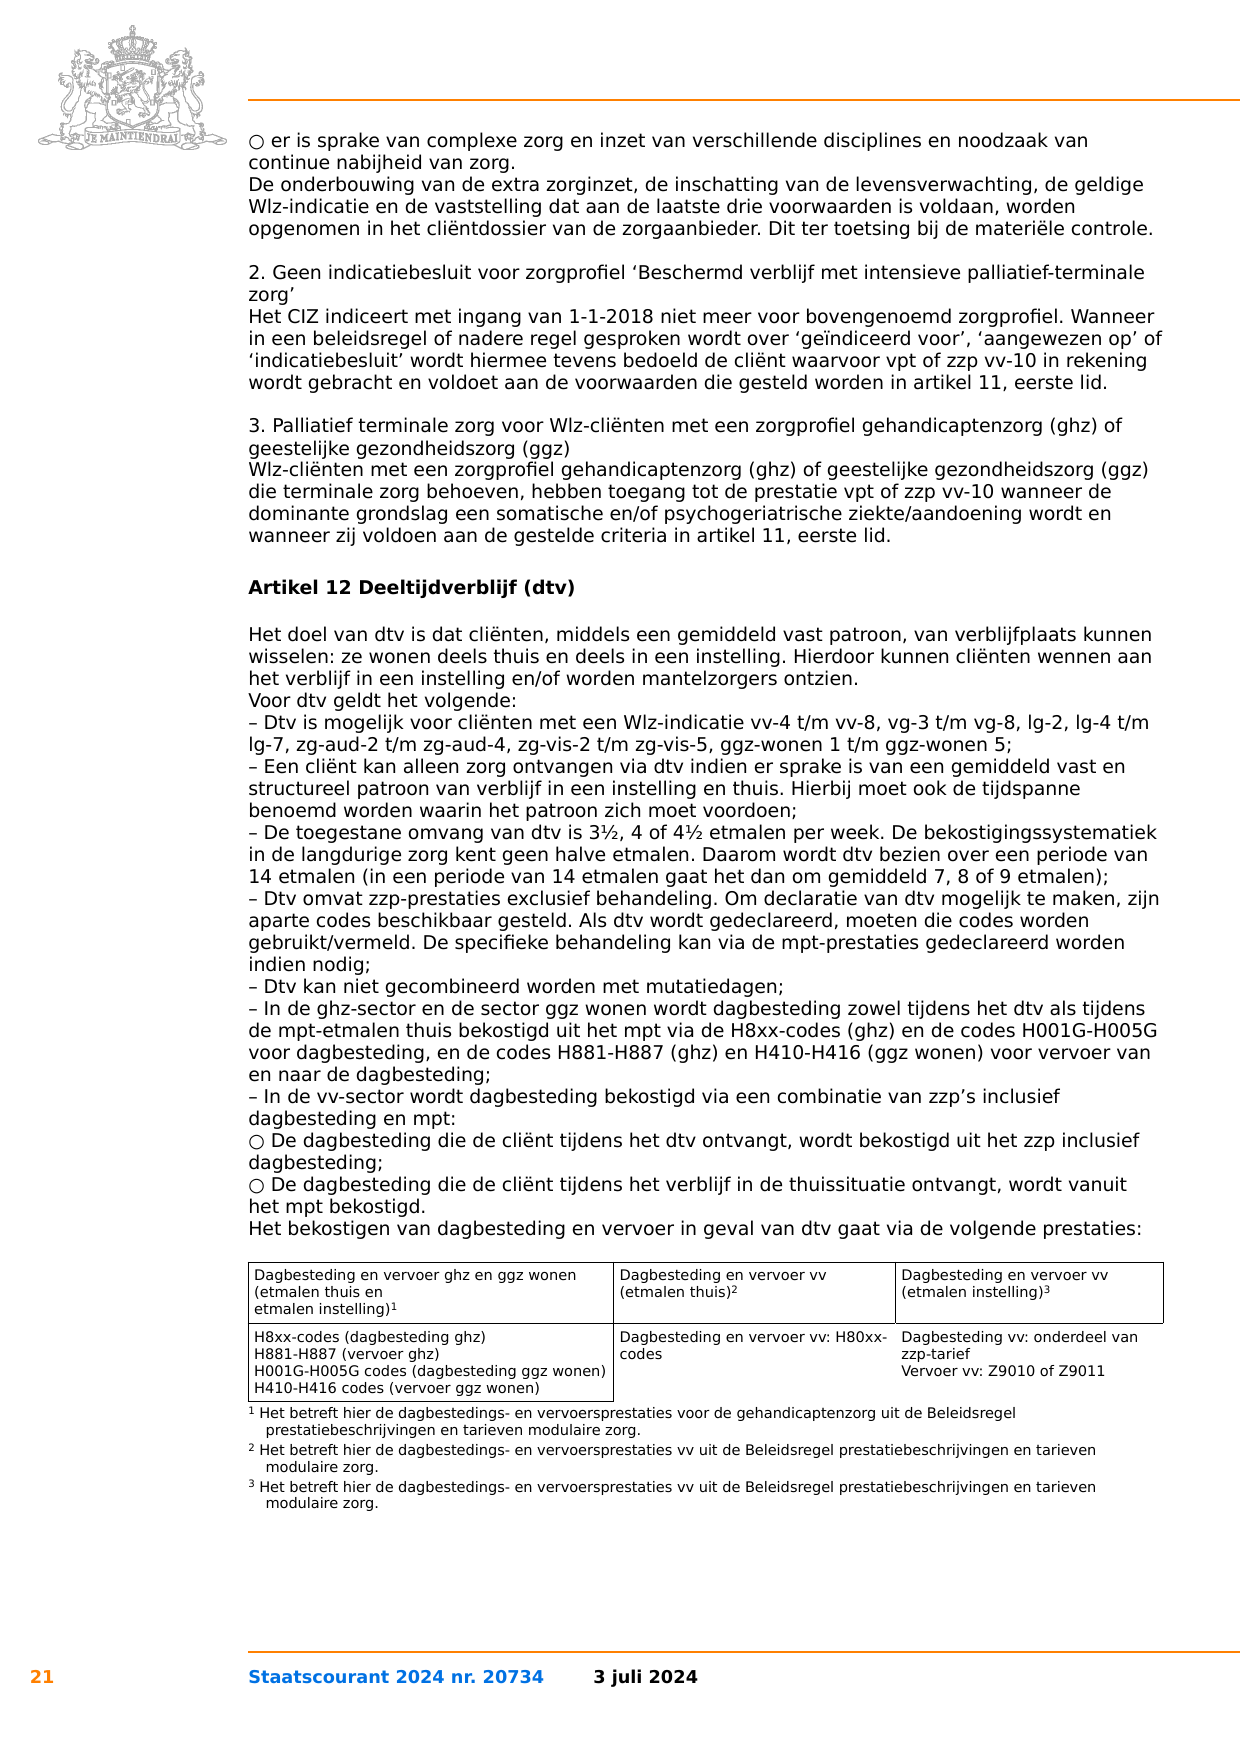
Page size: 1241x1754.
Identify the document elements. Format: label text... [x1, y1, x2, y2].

table_header Dagbesteding en vervoer ghz en ggz wonen (etmalen thuis en etmalen instelling)1 [249, 1263, 613, 1323]
text – Dtv omvat zzp-prestaties exclusief behandeling. Om declaratie van dtv mogelijk te maken, zijn aparte codes beschikbaar gesteld. Als dtv wordt gedeclareerd, moeten die codes worden gebruikt/vermeld. De specifieke behandeling kan via de mpt-prestaties gedeclareerd worden indien nodig; [248, 888, 1163, 976]
subtitle Artikel 12 Deeltijdverblijf (dtv) [248, 577, 1163, 599]
text ○ De dagbesteding die de cliënt tijdens het verblijf in de thuissituatie ontvangt, wordt vanuit het mpt bekostigd. [248, 1174, 1163, 1218]
text – Een cliënt kan alleen zorg ontvangen via dtv indien er sprake is van een gemiddeld vast en structureel patroon van verblijf in een instelling en thuis. Hierbij moet ook de tijdspanne benoemd worden waarin het patroon zich moet voordoen; [248, 756, 1163, 822]
text 3. Palliatief terminale zorg voor Wlz-cliënten met een zorgprofiel gehandicaptenzorg (ghz) of geestelijke gezondheidszorg (ggz) [248, 415, 1163, 459]
text Voor dtv geldt het volgende: [248, 690, 1163, 712]
text 2. Geen indicatiebesluit voor zorgprofiel ‘Beschermd verblijf met intensieve palliatief-terminale zorg’ [248, 262, 1163, 306]
table_cell Dagbesteding vv: onderdeel van zzp-tarief Vervoer vv: Z9010 of Z9011 [896, 1324, 1163, 1401]
text ○ er is sprake van complexe zorg en inzet van verschillende disciplines en noodzaak van continue nabijheid van zorg. [248, 130, 1163, 174]
table_cell H8xx-codes (dagbesteding ghz) H881-H887 (vervoer ghz) H001G-H005G codes (dagbesteding ggz wonen) H410-H416 codes (vervoer ggz wonen) [249, 1324, 613, 1401]
table_header Dagbesteding en vervoer vv (etmalen thuis)2 [614, 1263, 895, 1323]
table_cell Dagbesteding en vervoer vv: H80xx-codes [614, 1324, 895, 1401]
table_cell 1 Het betreft hier de dagbestedings- en vervoersprestaties voor de gehandicaptenzorg uit de Beleidsregel prestatiebeschrijvingen en tarieven modulaire zorg. 2 Het betreft hier de dagbestedings- en vervoersprestaties vv uit de Beleidsregel prestatiebeschrijvingen en tarieven modulaire zorg. 3 Het betreft hier de dagbestedings- en vervoersprestaties vv uit de Beleidsregel prestatiebeschrijvingen en tarieven modulaire zorg. [248, 1402, 1163, 1512]
text – In de vv-sector wordt dagbesteding bekostigd via een combinatie van zzp’s inclusief dagbesteding en mpt: [248, 1086, 1163, 1130]
text Het doel van dtv is dat cliënten, middels een gemiddeld vast patroon, van verblijfplaats kunnen wisselen: ze wonen deels thuis en deels in een instelling. Hierdoor kunnen cliënten wennen aan het verblijf in een instelling en/of worden mantelzorgers ontzien. [248, 624, 1163, 690]
text – De toegestane omvang van dtv is 3½, 4 of 4½ etmalen per week. De bekostigingssystematiek in de langdurige zorg kent geen halve etmalen. Daarom wordt dtv bezien over een periode van 14 etmalen (in een periode van 14 etmalen gaat het dan om gemiddeld 7, 8 of 9 etmalen); [248, 822, 1163, 888]
text – Dtv kan niet gecombineerd worden met mutatiedagen; [248, 976, 1163, 998]
table_header Dagbesteding en vervoer vv (etmalen instelling)3 [896, 1263, 1163, 1323]
text Het CIZ indiceert met ingang van 1-1-2018 niet meer voor bovengenoemd zorgprofiel. Wanneer in een beleidsregel of nadere regel gesproken wordt over ‘geïndiceerd voor’, ‘aangewezen op’ of ‘indicatiebesluit’ wordt hiermee tevens bedoeld de cliënt waarvoor vpt of zzp vv-10 in rekening wordt gebracht en voldoet aan de voorwaarden die gesteld worden in artikel 11, eerste lid. [248, 306, 1163, 393]
text Wlz-cliënten met een zorgprofiel gehandicaptenzorg (ghz) of geestelijke gezondheidszorg (ggz) die terminale zorg behoeven, hebben toegang tot de prestatie vpt of zzp vv-10 wanneer de dominante grondslag een somatische en/of psychogeriatrische ziekte/aandoening wordt en wanneer zij voldoen aan de gestelde criteria in artikel 11, eerste lid. [248, 459, 1163, 547]
text – In de ghz-sector en de sector ggz wonen wordt dagbesteding zowel tijdens het dtv als tijdens de mpt-etmalen thuis bekostigd uit het mpt via de H8xx-codes (ghz) en de codes H001G-H005G voor dagbesteding, en de codes H881-H887 (ghz) en H410-H416 (ggz wonen) voor vervoer van en naar de dagbesteding; [248, 998, 1163, 1086]
text ○ De dagbesteding die de cliënt tijdens het dtv ontvangt, wordt bekostigd uit het zzp inclusief dagbesteding; [248, 1130, 1163, 1174]
picture [38, 25, 227, 150]
text De onderbouwing van de extra zorginzet, de inschatting van de levensverwachting, de geldige Wlz-indicatie en de vaststelling dat aan de laatste drie voorwaarden is voldaan, worden opgenomen in het cliëntdossier van de zorgaanbieder. Dit ter toetsing bij de materiële controle. [248, 174, 1163, 240]
text – Dtv is mogelijk voor cliënten met een Wlz-indicatie vv-4 t/m vv-8, vg-3 t/m vg-8, lg-2, lg-4 t/m lg-7, zg-aud-2 t/m zg-aud-4, zg-vis-2 t/m zg-vis-5, ggz-wonen 1 t/m ggz-wonen 5; [248, 712, 1163, 756]
text Het bekostigen van dagbesteding en vervoer in geval van dtv gaat via de volgende prestaties: [248, 1218, 1163, 1240]
